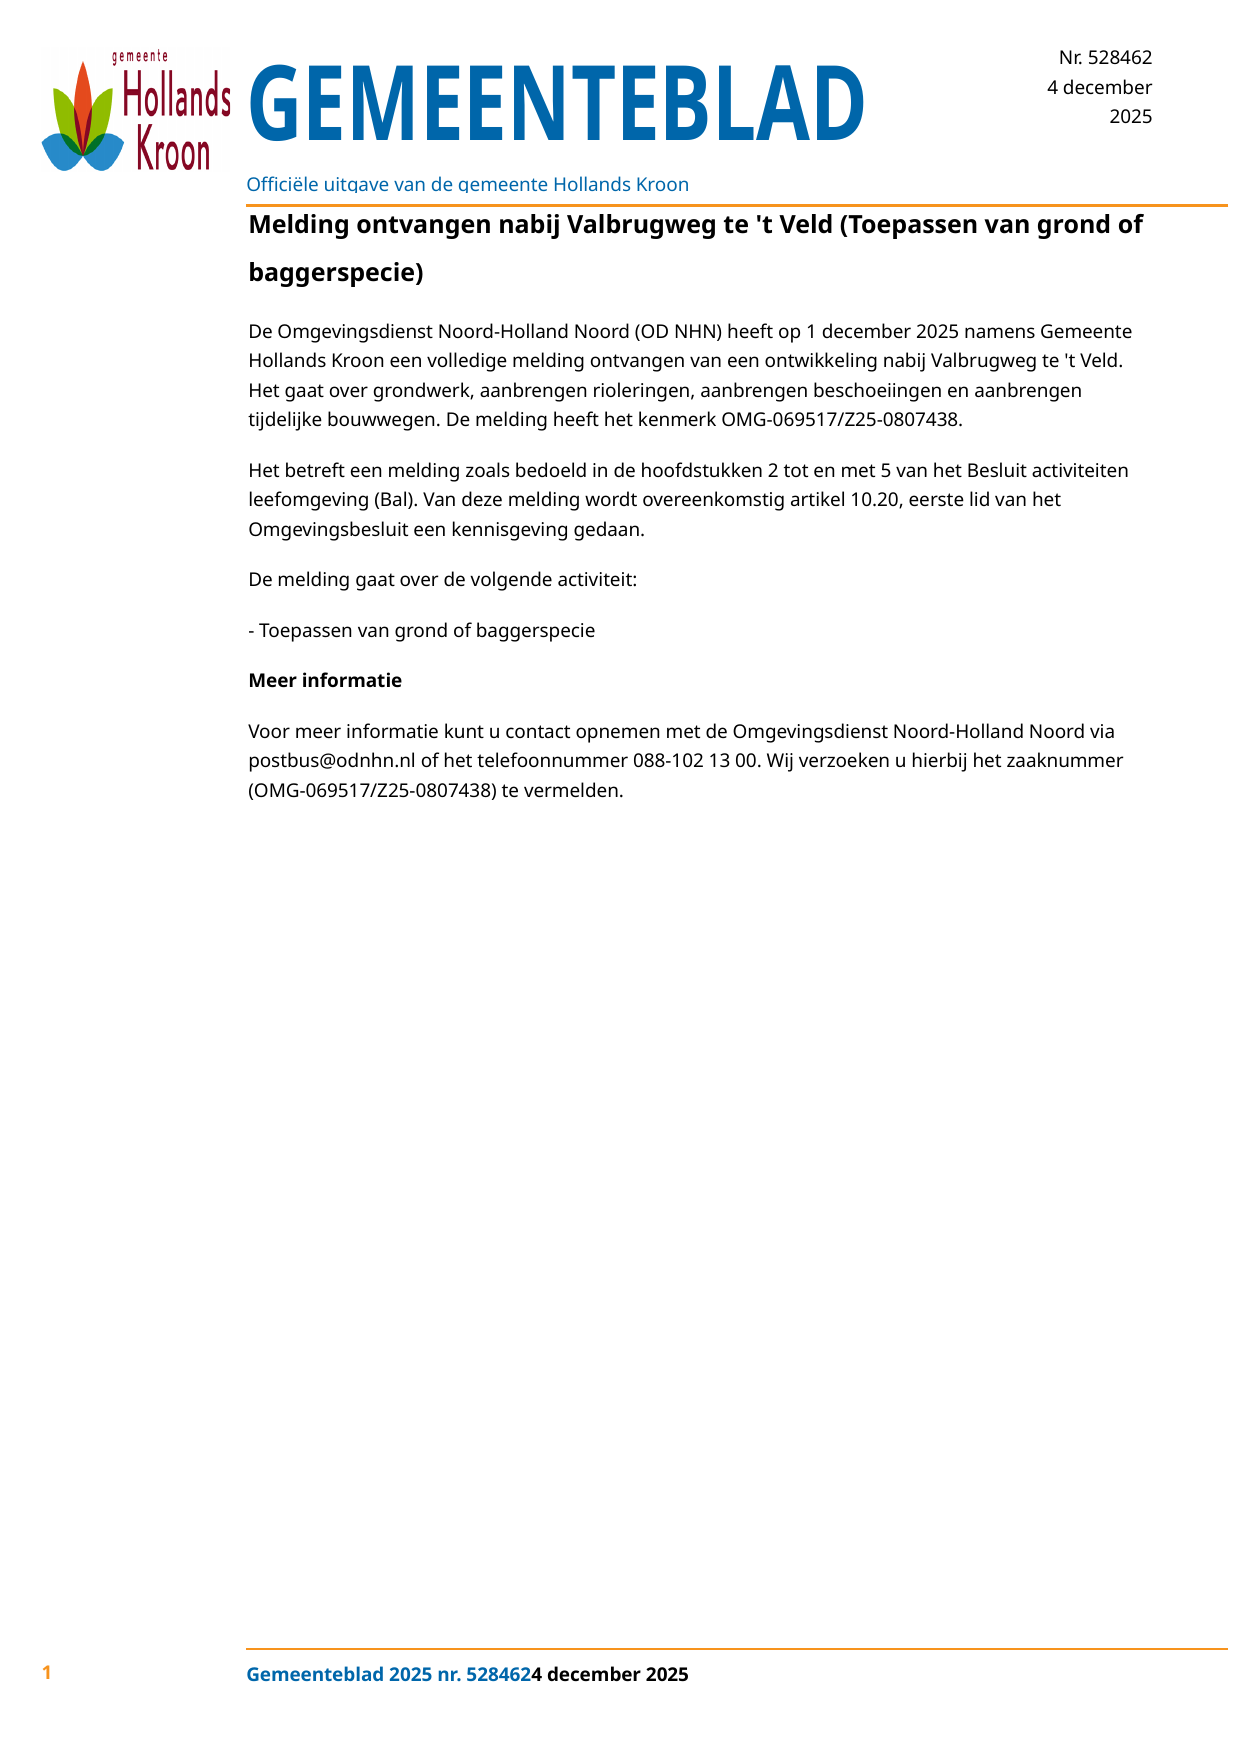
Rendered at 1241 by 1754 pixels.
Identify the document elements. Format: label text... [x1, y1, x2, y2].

text Melding ontvangen nabij Valbrugweg te 't Veld (Toepassen van grond of baggerspecie) [248, 207, 1152, 288]
picture [41, 47, 231, 172]
text De Omgevingsdienst Noord-Holland Noord (OD NHN) heeft op 1 december 2025 namens Gemeente Hollands Kroon een volledige melding ontvangen van een ontwikkeling nabij Valbrugweg te 't Veld. Het gaat over grondwerk, aanbrengen rioleringen, aanbrengen beschoeiingen en aanbrengen tijdelijke bouwwegen. De melding heeft het kenmerk OMG-069517/Z25-0807438. [248, 318, 1152, 432]
text - Toepassen van grond of baggerspecie [248, 617, 1152, 643]
text Het betreft een melding zoals bedoeld in de hoofdstukken 2 tot en met 5 van het Besluit activiteiten leefomgeving (Bal). Van deze melding wordt overeenkomstig artikel 10.20, eerste lid van het Omgevingsbesluit een kennisgeving gedaan. [248, 457, 1152, 542]
text Voor meer informatie kunt u contact opnemen met de Omgevingsdienst Noord-Holland Noord via postbus@odnhn.nl of het telefoonnummer 088-102 13 00. Wij verzoeken u hierbij het zaaknummer (OMG-069517/Z25-0807438) te vermelden. [248, 718, 1152, 803]
text De melding gaat over de volgende activiteit: [248, 567, 1152, 592]
text Meer informatie [248, 667, 1152, 693]
